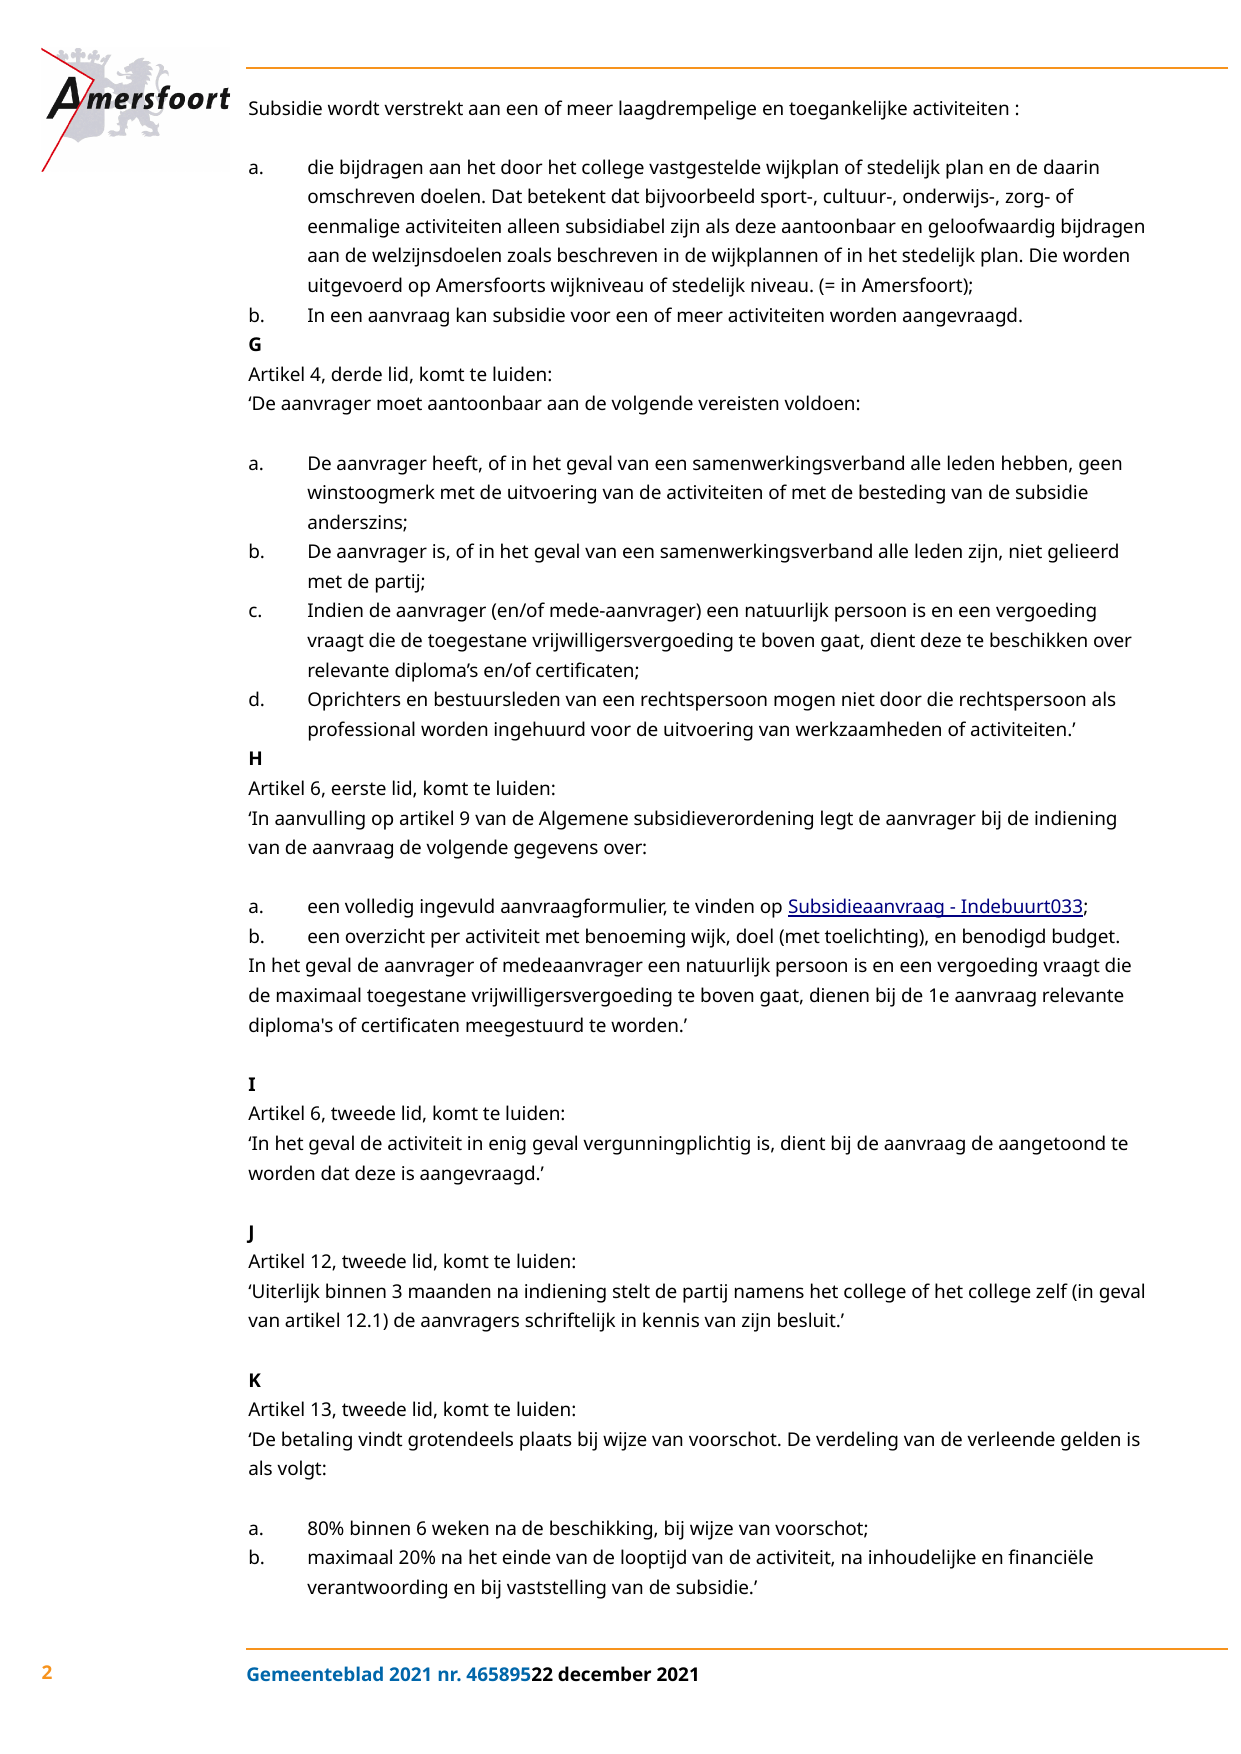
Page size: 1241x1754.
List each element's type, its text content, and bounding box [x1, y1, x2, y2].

text In het geval de aanvrager of medeaanvrager een natuurlijk persoon is en een vergoeding vraagt die de maximaal toegestane vrijwilligersvergoeding te boven gaat, dienen bij de 1e aanvraag relevante diploma's of certificaten meegestuurd te worden.’ [248, 953, 1152, 1038]
text ‘Uiterlijk binnen 3 maanden na indiening stelt de partij namens het college of het college zelf (in geval van artikel 12.1) de aanvragers schriftelijk in kennis van zijn besluit.’ [248, 1278, 1152, 1333]
list Indien de aanvrager (en/of mede-aanvrager) een natuurlijk persoon is en een vergoeding vraagt die de toegestane vrijwilligersvergoeding te boven gaat, dient deze te beschikken over relevante diploma’s en/of certificaten; [248, 598, 1152, 683]
text ‘De aanvrager moet aantoonbaar aan de volgende vereisten voldoen: [248, 391, 1152, 416]
text G [248, 331, 1152, 357]
list een volledig ingevuld aanvraagformulier, te vinden op Subsidieaanvraag - Indebuurt033; [248, 893, 1152, 919]
text H [248, 746, 1152, 771]
list In een aanvraag kan subsidie voor een of meer activiteiten worden aangevraagd. [248, 302, 1152, 328]
text I [248, 1071, 1152, 1097]
text Artikel 13, tweede lid, komt te luiden: [248, 1396, 1152, 1422]
list 80% binnen 6 weken na de beschikking, bij wijze van voorschot; [248, 1515, 1152, 1541]
text J [248, 1219, 1152, 1245]
text Artikel 6, tweede lid, komt te luiden: [248, 1101, 1152, 1126]
list die bijdragen aan het door het college vastgestelde wijkplan of stedelijk plan en de daarin omschreven doelen. Dat betekent dat bijvoorbeeld sport-, cultuur-, onderwijs-, zorg- of eenmalige activiteiten alleen subsidiabel zijn als deze aantoonbaar en geloofwaardig bijdragen aan de welzijnsdoelen zoals beschreven in de wijkplannen of in het stedelijk plan. Die worden uitgevoerd op Amersfoorts wijkniveau of stedelijk niveau. (= in Amersfoort); [248, 154, 1152, 298]
text ‘In aanvulling op artikel 9 van de Algemene subsidieverordening legt de aanvrager bij de indiening van de aanvraag de volgende gegevens over: [248, 805, 1152, 860]
text ‘De betaling vindt grotendeels plaats bij wijze van voorschot. De verdeling van de verleende gelden is als volgt: [248, 1426, 1152, 1481]
text Artikel 6, eerste lid, komt te luiden: [248, 775, 1152, 801]
picture [41, 47, 231, 172]
text ‘In het geval de activiteit in enig geval vergunningplichtig is, dient bij de aanvraag de aangetoond te worden dat deze is aangevraagd.’ [248, 1130, 1152, 1186]
list De aanvrager heeft, of in het geval van een samenwerkingsverband alle leden hebben, geen winstoogmerk met de uitvoering van de activiteiten of met de besteding van de subsidie anderszins; [248, 450, 1152, 535]
list De aanvrager is, of in het geval van een samenwerkingsverband alle leden zijn, niet gelieerd met de partij; [248, 538, 1152, 594]
text Artikel 12, tweede lid, komt te luiden: [248, 1248, 1152, 1274]
text K [248, 1367, 1152, 1393]
list Oprichters en bestuursleden van een rechtspersoon mogen niet door die rechtspersoon als professional worden ingehuurd voor de uitvoering van werkzaamheden of activiteiten.’ [248, 686, 1152, 742]
list een overzicht per activiteit met benoeming wijk, doel (met toelichting), en benodigd budget. [248, 923, 1152, 949]
text Subsidie wordt verstrekt aan een of meer laagdrempelige en toegankelijke activiteiten : [248, 95, 1152, 121]
list maximaal 20% na het einde van de looptijd van de activiteit, na inhoudelijke en financiële verantwoording en bij vaststelling van de subsidie.’ [248, 1544, 1152, 1600]
text Artikel 4, derde lid, komt te luiden: [248, 361, 1152, 387]
